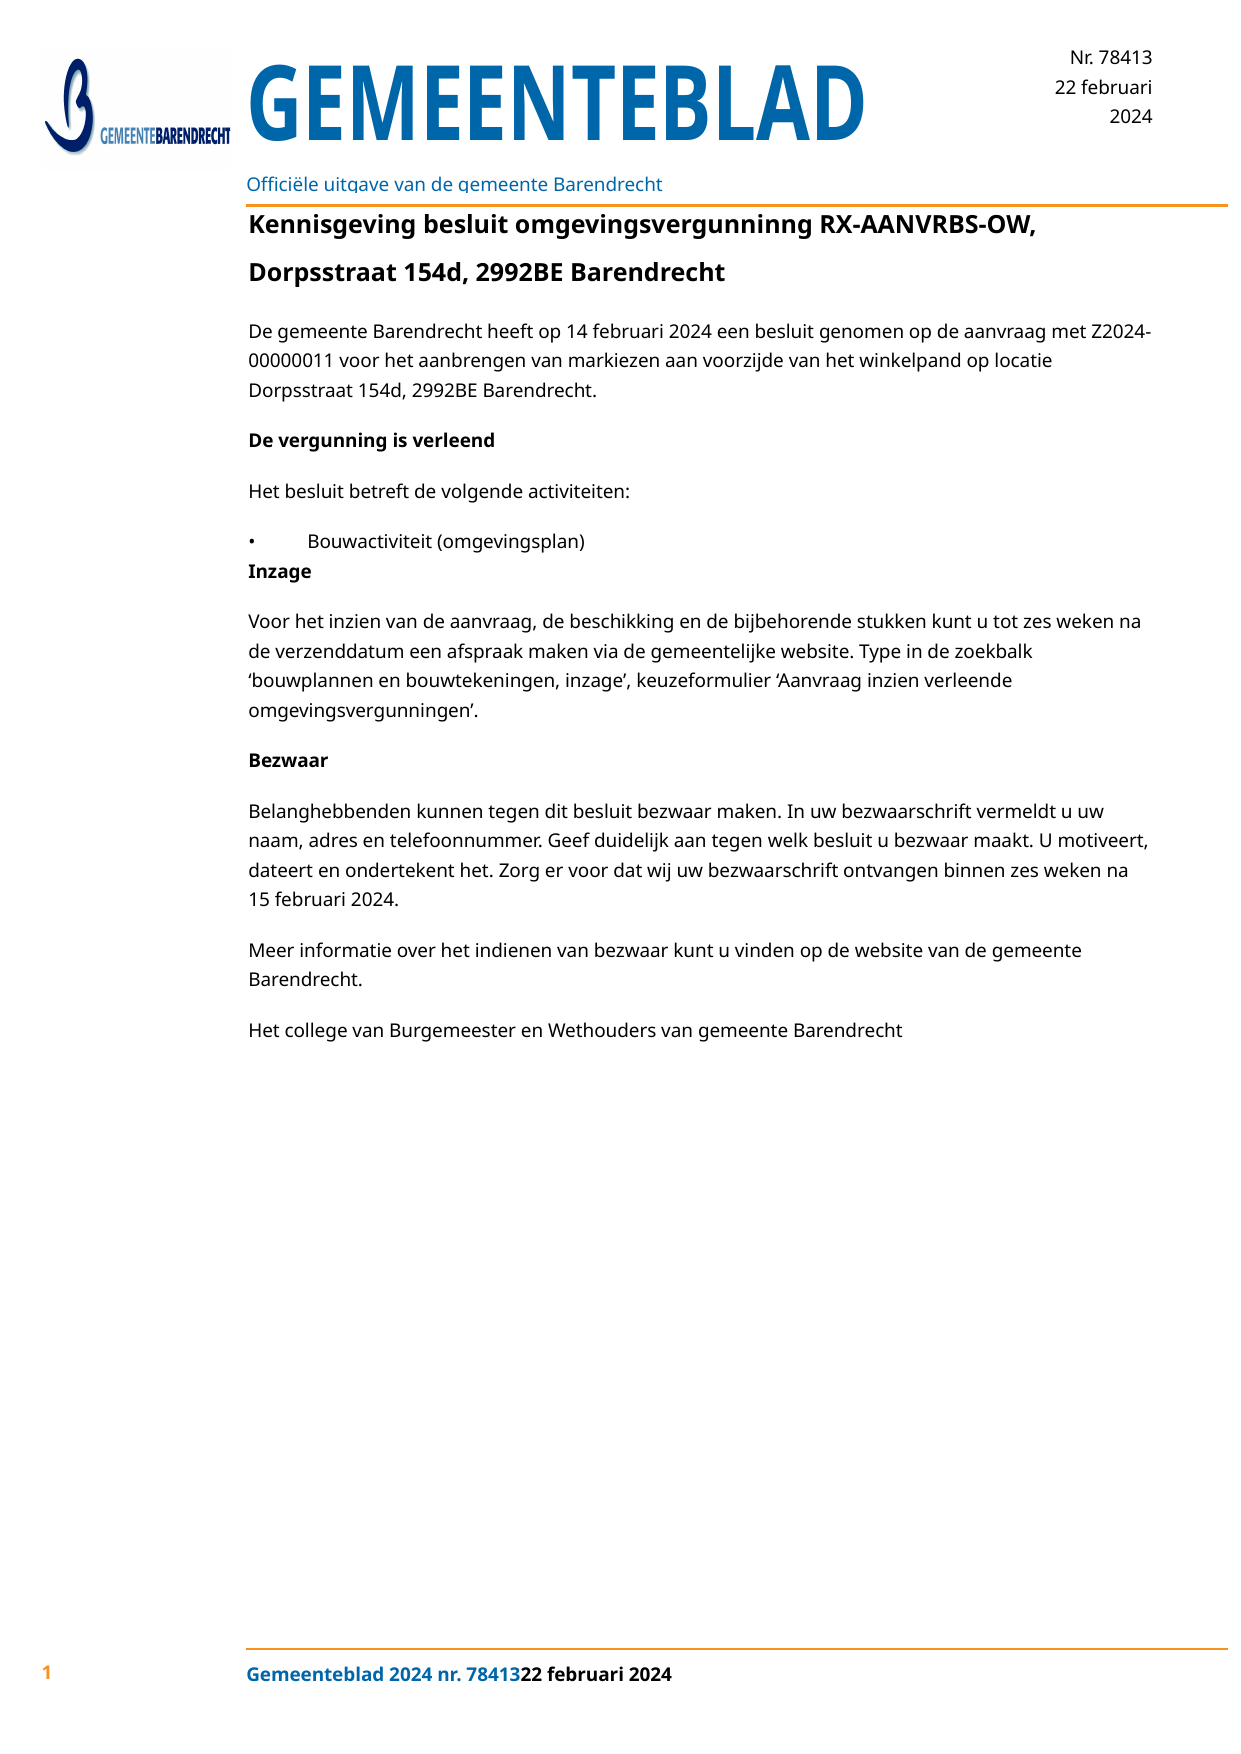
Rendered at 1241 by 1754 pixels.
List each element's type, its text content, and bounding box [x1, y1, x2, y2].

text Inzage [248, 558, 1152, 584]
picture [41, 47, 231, 172]
text Meer informatie over het indienen van bezwaar kunt u vinden op de website van de gemeente Barendrecht. [248, 937, 1152, 992]
text Belanghebbenden kunnen tegen dit besluit bezwaar maken. In uw bezwaarschrift vermeldt u uw naam, adres en telefoonnummer. Geef duidelijk aan tegen welk besluit u bezwaar maakt. U motiveert, dateert en ondertekent het. Zorg er voor dat wij uw bezwaarschrift ontvangen binnen zes weken na 15 februari 2024. [248, 798, 1152, 912]
text Voor het inzien van de aanvraag, de beschikking en de bijbehorende stukken kunt u tot zes weken na de verzenddatum een afspraak maken via de gemeentelijke website. Type in de zoekbalk ‘bouwplannen en bouwtekeningen, inzage’, keuzeformulier ‘Aanvraag inzien verleende omgevingsvergunningen’. [248, 608, 1152, 723]
text Bezwaar [248, 747, 1152, 773]
text De vergunning is verleend [248, 427, 1152, 453]
text De gemeente Barendrecht heeft op 14 februari 2024 een besluit genomen op de aanvraag met Z2024-00000011 voor het aanbrengen van markiezen aan voorzijde van het winkelpand op locatie Dorpsstraat 154d, 2992BE Barendrecht. [248, 318, 1152, 403]
text Kennisgeving besluit omgevingsvergunninng RX-AANVRBS-OW, Dorpsstraat 154d, 2992BE Barendrecht [248, 207, 1152, 288]
list Bouwactiviteit (omgevingsplan) [248, 528, 1152, 554]
text Het college van Burgemeester en Wethouders van gemeente Barendrecht [248, 1017, 1152, 1043]
text Het besluit betreft de volgende activiteiten: [248, 478, 1152, 504]
